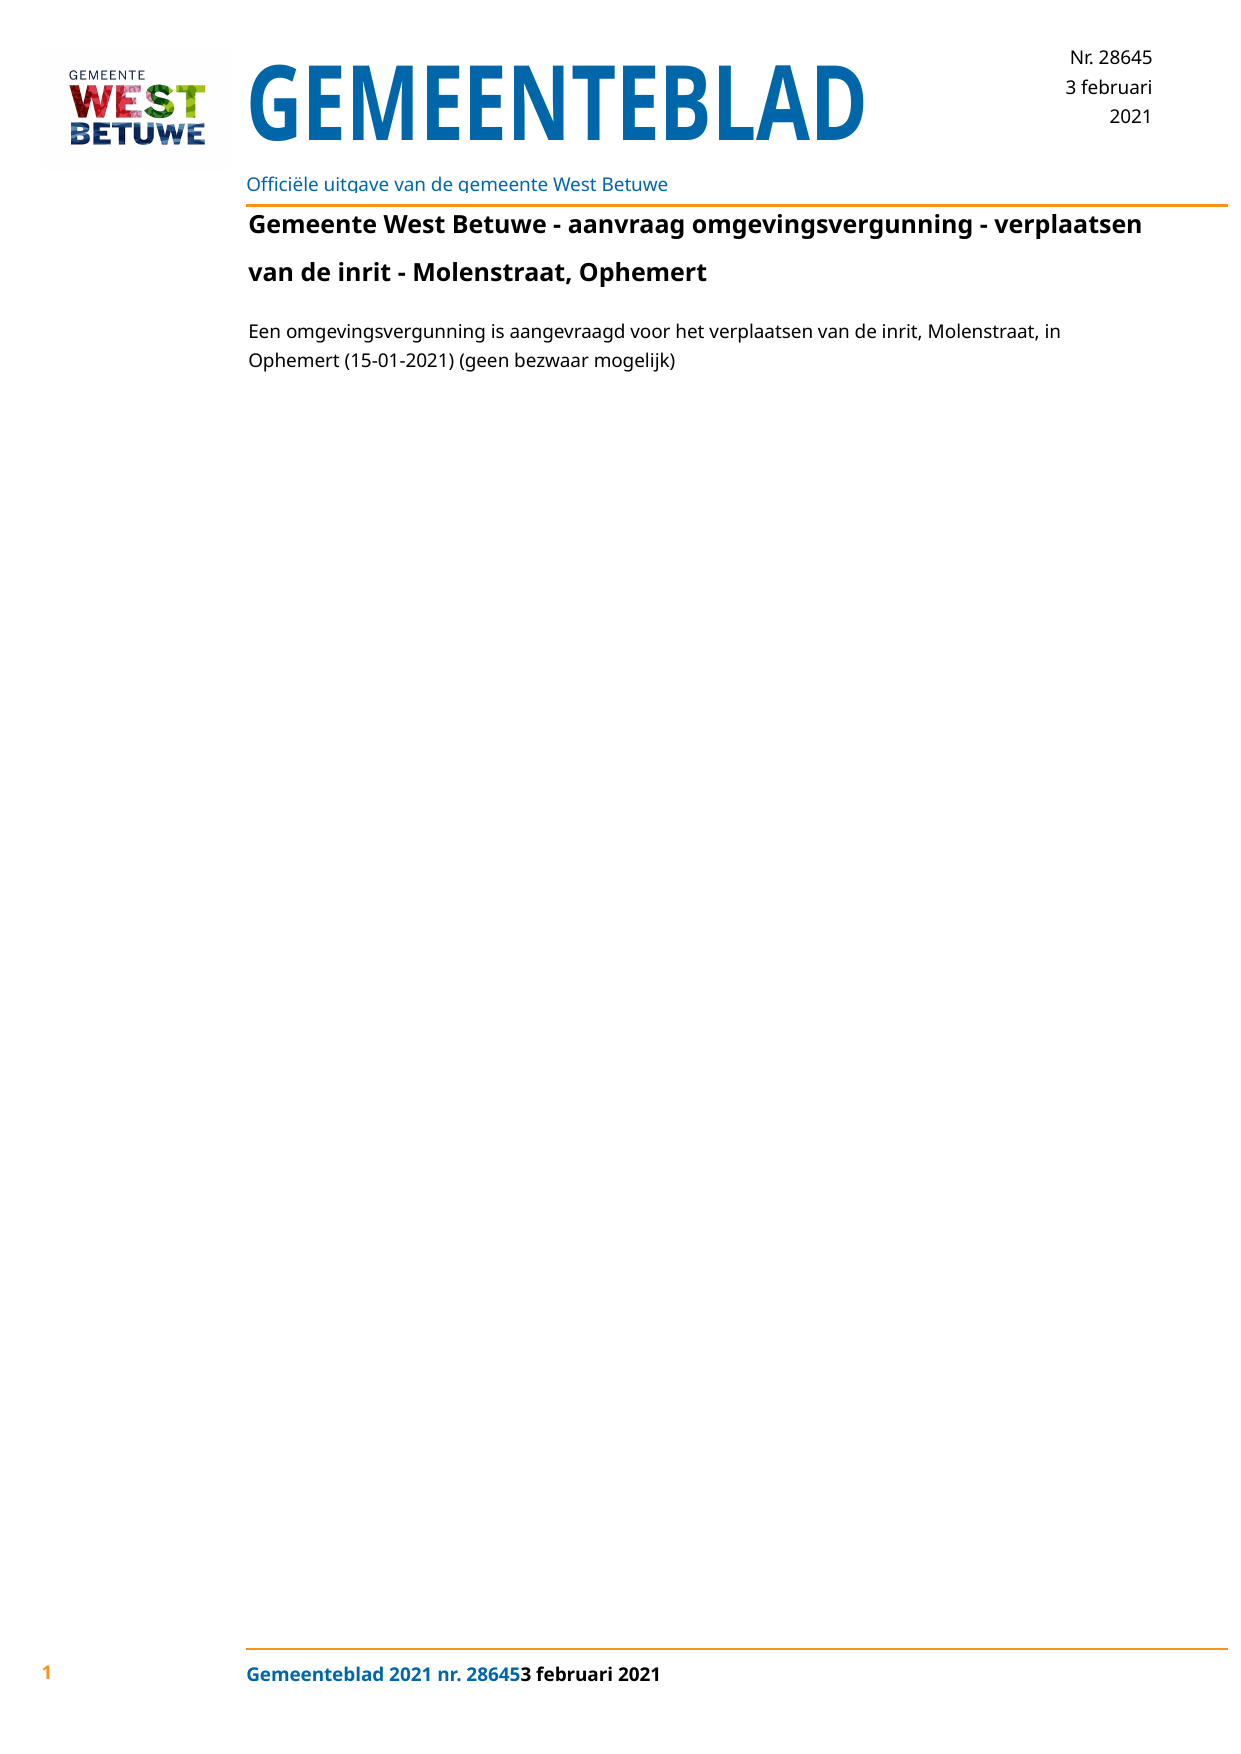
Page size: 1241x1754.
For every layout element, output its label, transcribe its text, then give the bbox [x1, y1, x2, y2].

text Gemeente West Betuwe - aanvraag omgevingsvergunning - verplaatsen van de inrit - Molenstraat, Ophemert [248, 207, 1152, 288]
picture [41, 47, 231, 172]
text Een omgevingsvergunning is aangevraagd voor het verplaatsen van de inrit, Molenstraat, in Ophemert (15-01-2021) (geen bezwaar mogelijk) [248, 318, 1152, 373]
